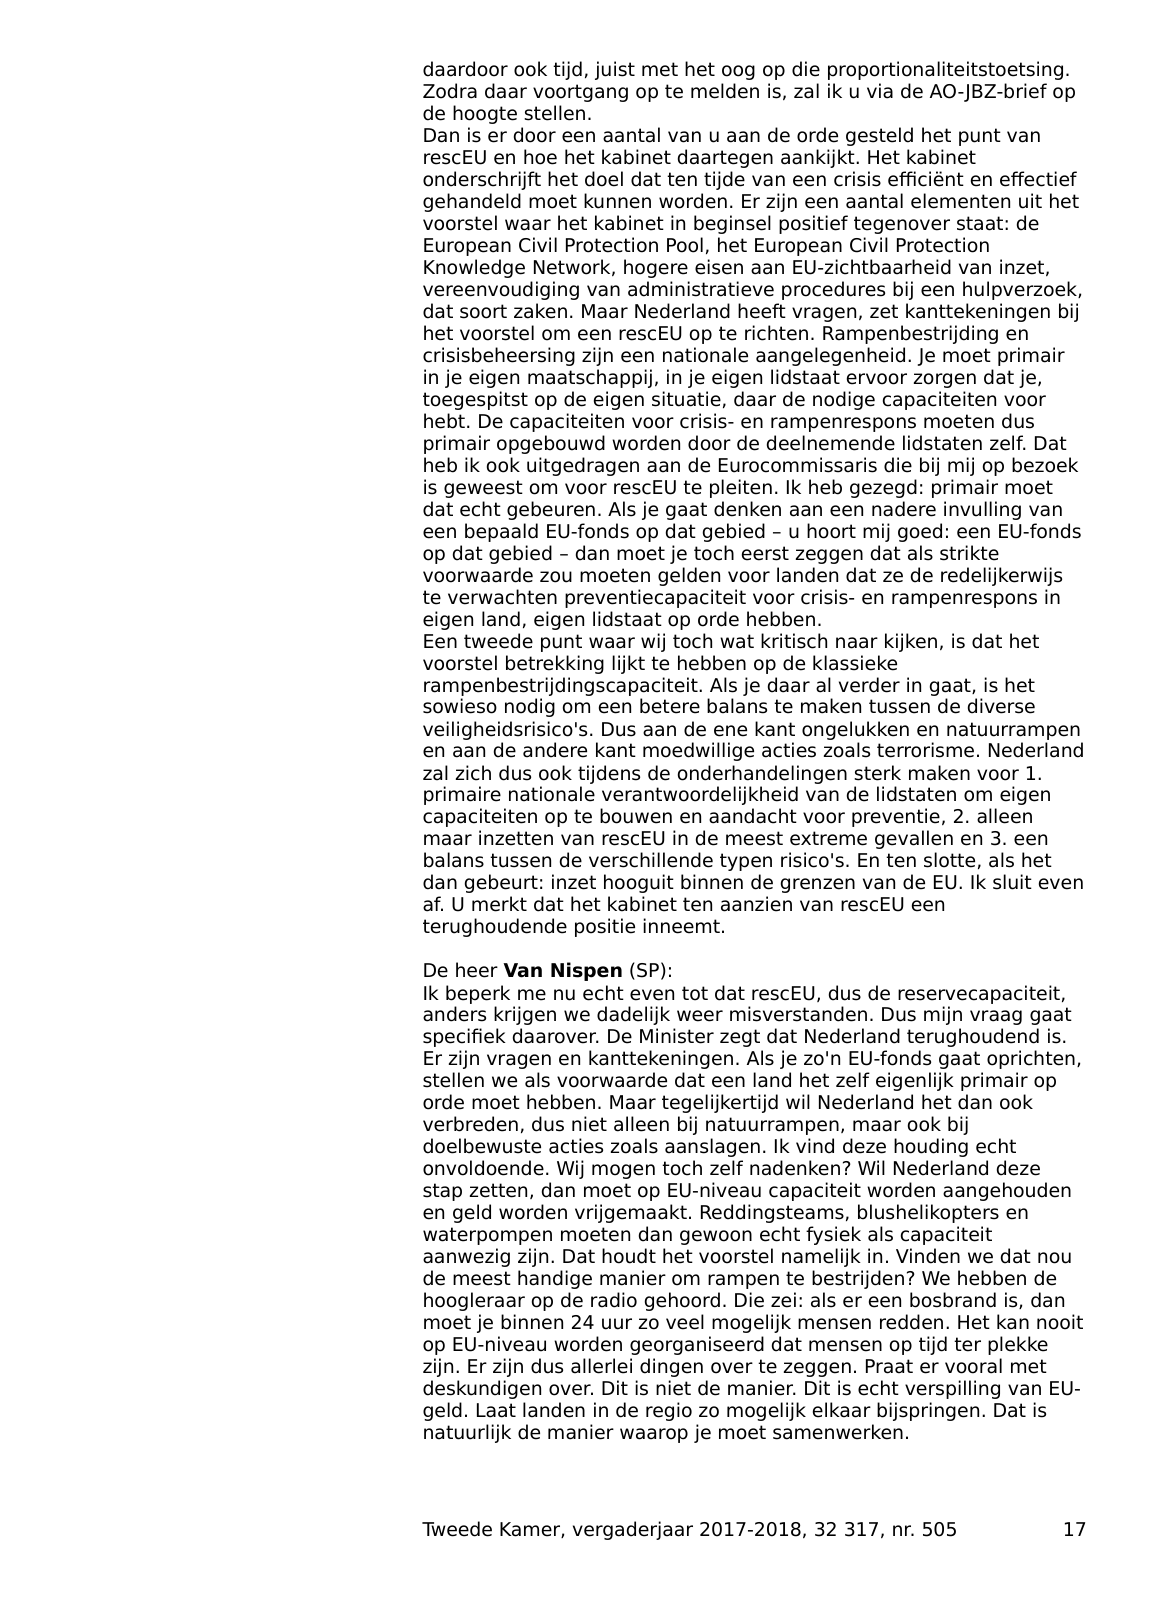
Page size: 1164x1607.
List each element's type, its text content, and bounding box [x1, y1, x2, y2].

text daardoor ook tijd, juist met het oog op die proportionaliteitstoetsing. Zodra daar voortgang op te melden is, zal ik u via de AO-JBZ-brief op de hoogte stellen. [422, 59, 1087, 125]
text Dan is er door een aantal van u aan de orde gesteld het punt van rescEU en hoe het kabinet daartegen aankijkt. Het kabinet onderschrijft het doel dat ten tijde van een crisis efficiënt en effectief gehandeld moet kunnen worden. Er zijn een aantal elementen uit het voorstel waar het kabinet in beginsel positief tegenover staat: de European Civil Protection Pool, het European Civil Protection Knowledge Network, hogere eisen aan EU-zichtbaarheid van inzet, vereenvoudiging van administratieve procedures bij een hulpverzoek, dat soort zaken. Maar Nederland heeft vragen, zet kanttekeningen bij het voorstel om een rescEU op te richten. Rampenbestrijding en crisisbeheersing zijn een nationale aangelegenheid. Je moet primair in je eigen maatschappij, in je eigen lidstaat ervoor zorgen dat je, toegespitst op de eigen situatie, daar de nodige capaciteiten voor hebt. De capaciteiten voor crisis- en rampenrespons moeten dus primair opgebouwd worden door de deelnemende lidstaten zelf. Dat heb ik ook uitgedragen aan de Eurocommissaris die bij mij op bezoek is geweest om voor rescEU te pleiten. Ik heb gezegd: primair moet dat echt gebeuren. Als je gaat denken aan een nadere invulling van een bepaald EU-fonds op dat gebied – u hoort mij goed: een EU-fonds op dat gebied – dan moet je toch eerst zeggen dat als strikte voorwaarde zou moeten gelden voor landen dat ze de redelijkerwijs te verwachten preventiecapaciteit voor crisis- en rampenrespons in eigen land, eigen lidstaat op orde hebben. [422, 125, 1087, 631]
text De heer Van Nispen (SP): [422, 960, 1087, 982]
text Ik beperk me nu echt even tot dat rescEU, dus de reservecapaciteit, anders krijgen we dadelijk weer misverstanden. Dus mijn vraag gaat specifiek daarover. De Minister zegt dat Nederland terughoudend is. Er zijn vragen en kanttekeningen. Als je zo'n EU-fonds gaat oprichten, stellen we als voorwaarde dat een land het zelf eigenlijk primair op orde moet hebben. Maar tegelijkertijd wil Nederland het dan ook verbreden, dus niet alleen bij natuurrampen, maar ook bij doelbewuste acties zoals aanslagen. Ik vind deze houding echt onvoldoende. Wij mogen toch zelf nadenken? Wil Nederland deze stap zetten, dan moet op EU-niveau capaciteit worden aangehouden en geld worden vrijgemaakt. Reddingsteams, blushelikopters en waterpompen moeten dan gewoon echt fysiek als capaciteit aanwezig zijn. Dat houdt het voorstel namelijk in. Vinden we dat nou de meest handige manier om rampen te bestrijden? We hebben de hoogleraar op de radio gehoord. Die zei: als er een bosbrand is, dan moet je binnen 24 uur zo veel mogelijk mensen redden. Het kan nooit op EU-niveau worden georganiseerd dat mensen op tijd ter plekke zijn. Er zijn dus allerlei dingen over te zeggen. Praat er vooral met deskundigen over. Dit is niet de manier. Dit is echt verspilling van EU-geld. Laat landen in de regio zo mogelijk elkaar bijspringen. Dat is natuurlijk de manier waarop je moet samenwerken. [422, 982, 1087, 1444]
text Een tweede punt waar wij toch wat kritisch naar kijken, is dat het voorstel betrekking lijkt te hebben op de klassieke rampenbestrijdingscapaciteit. Als je daar al verder in gaat, is het sowieso nodig om een betere balans te maken tussen de diverse veiligheidsrisico's. Dus aan de ene kant ongelukken en natuurrampen en aan de andere kant moedwillige acties zoals terrorisme. Nederland zal zich dus ook tijdens de onderhandelingen sterk maken voor 1. primaire nationale verantwoordelijkheid van de lidstaten om eigen capaciteiten op te bouwen en aandacht voor preventie, 2. alleen maar inzetten van rescEU in de meest extreme gevallen en 3. een balans tussen de verschillende typen risico's. En ten slotte, als het dan gebeurt: inzet hooguit binnen de grenzen van de EU. Ik sluit even af. U merkt dat het kabinet ten aanzien van rescEU een terughoudende positie inneemt. [422, 631, 1087, 938]
